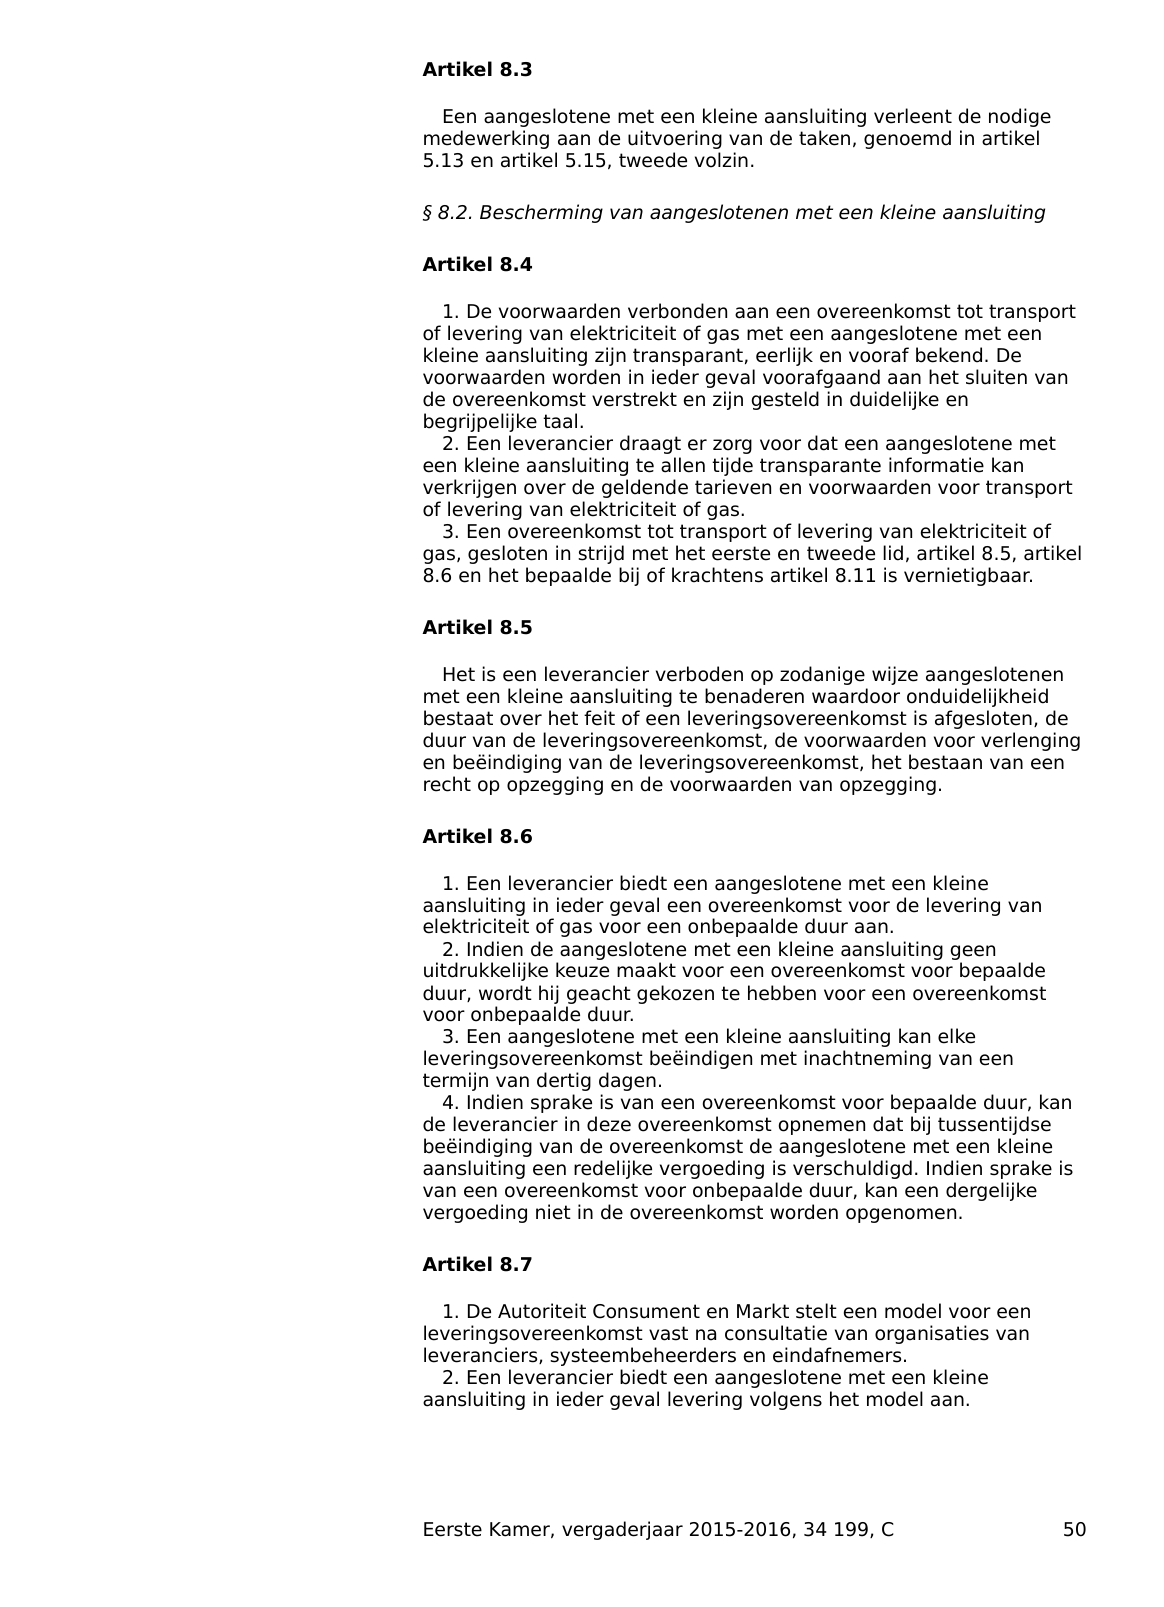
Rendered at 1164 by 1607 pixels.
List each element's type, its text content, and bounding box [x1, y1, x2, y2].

text 1. Een leverancier biedt een aangeslotene met een kleine aansluiting in ieder geval een overeenkomst voor de levering van elektriciteit of gas voor een onbepaalde duur aan. [422, 872, 1087, 938]
text Een aangeslotene met een kleine aansluiting verleent de nodige medewerking aan de uitvoering van de taken, genoemd in artikel 5.13 en artikel 5.15, tweede volzin. [422, 106, 1087, 172]
text 3. Een aangeslotene met een kleine aansluiting kan elke leveringsovereenkomst beëindigen met inachtneming van een termijn van dertig dagen. [422, 1026, 1087, 1092]
subtitle Artikel 8.3 [422, 59, 1087, 81]
text 1. De Autoriteit Consument en Markt stelt een model voor een leveringsovereenkomst vast na consultatie van organisaties van leveranciers, systeembeheerders en eindafnemers. [422, 1301, 1087, 1367]
text Het is een leverancier verboden op zodanige wijze aangeslotenen met een kleine aansluiting te benaderen waardoor onduidelijkheid bestaat over het feit of een leveringsovereenkomst is afgesloten, de duur van de leveringsovereenkomst, de voorwaarden voor verlenging en beëindiging van de leveringsovereenkomst, het bestaan van een recht op opzegging en de voorwaarden van opzegging. [422, 664, 1087, 796]
subtitle § 8.2. Bescherming van aangeslotenen met een kleine aansluiting [422, 202, 1087, 224]
subtitle Artikel 8.4 [422, 254, 1087, 276]
subtitle Artikel 8.5 [422, 617, 1087, 639]
text 4. Indien sprake is van een overeenkomst voor bepaalde duur, kan de leverancier in deze overeenkomst opnemen dat bij tussentijdse beëindiging van de overeenkomst de aangeslotene met een kleine aansluiting een redelijke vergoeding is verschuldigd. Indien sprake is van een overeenkomst voor onbepaalde duur, kan een dergelijke vergoeding niet in de overeenkomst worden opgenomen. [422, 1092, 1087, 1224]
text 2. Een leverancier draagt er zorg voor dat een aangeslotene met een kleine aansluiting te allen tijde transparante informatie kan verkrijgen over de geldende tarieven en voorwaarden voor transport of levering van elektriciteit of gas. [422, 433, 1087, 521]
subtitle Artikel 8.6 [422, 826, 1087, 847]
text 1. De voorwaarden verbonden aan een overeenkomst tot transport of levering van elektriciteit of gas met een aangeslotene met een kleine aansluiting zijn transparant, eerlijk en vooraf bekend. De voorwaarden worden in ieder geval voorafgaand aan het sluiten van de overeenkomst verstrekt en zijn gesteld in duidelijke en begrijpelijke taal. [422, 301, 1087, 433]
text 3. Een overeenkomst tot transport of levering van elektriciteit of gas, gesloten in strijd met het eerste en tweede lid, artikel 8.5, artikel 8.6 en het bepaalde bij of krachtens artikel 8.11 is vernietigbaar. [422, 521, 1087, 587]
text 2. Een leverancier biedt een aangeslotene met een kleine aansluiting in ieder geval levering volgens het model aan. [422, 1367, 1087, 1411]
text 2. Indien de aangeslotene met een kleine aansluiting geen uitdrukkelijke keuze maakt voor een overeenkomst voor bepaalde duur, wordt hij geacht gekozen te hebben voor een overeenkomst voor onbepaalde duur. [422, 938, 1087, 1026]
subtitle Artikel 8.7 [422, 1254, 1087, 1276]
